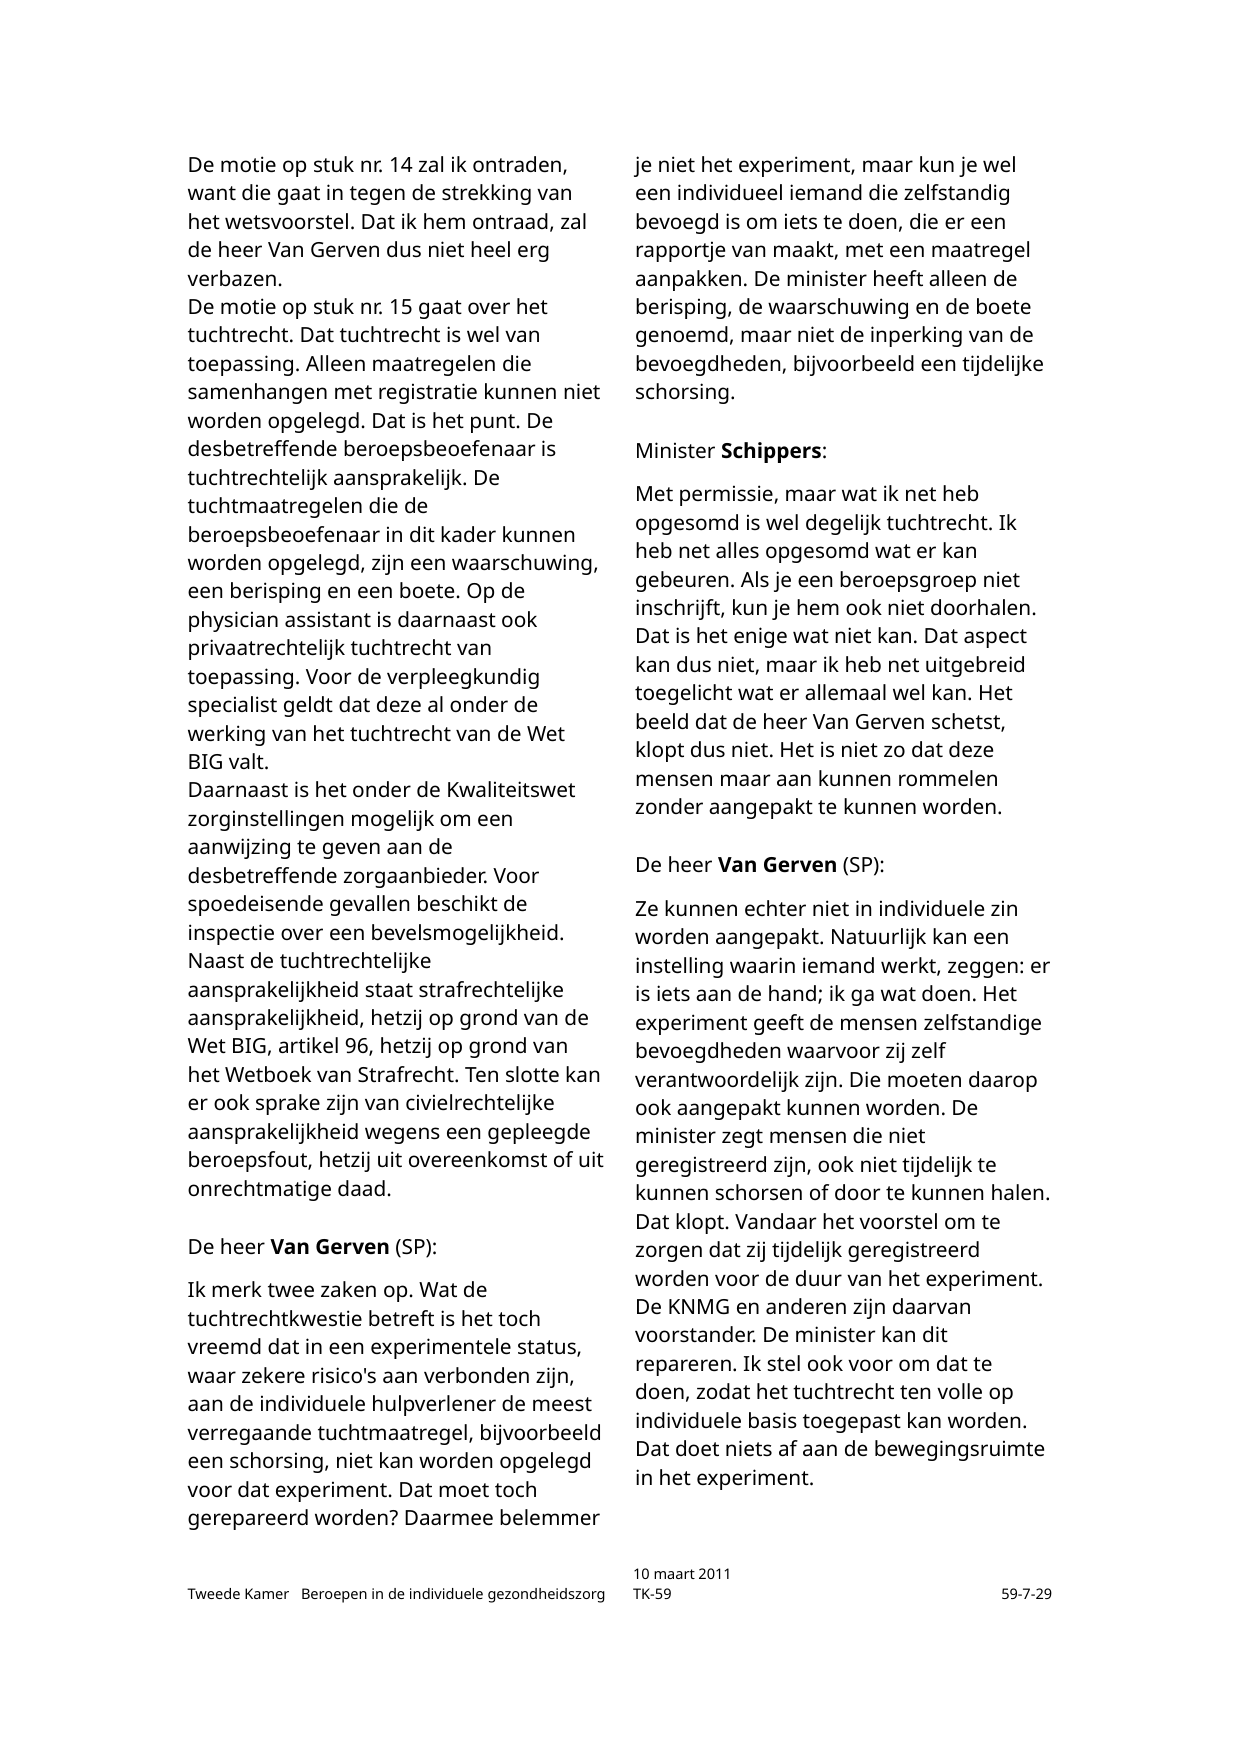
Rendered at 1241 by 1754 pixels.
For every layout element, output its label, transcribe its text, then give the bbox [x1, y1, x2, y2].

text Ze kunnen echter niet in individuele zin worden aangepakt. Natuurlijk kan een instelling waarin iemand werkt, zeggen: er is iets aan de hand; ik ga wat doen. Het experiment geeft de mensen zelfstandige bevoegdheden waarvoor zij zelf verantwoordelijk zijn. Die moeten daarop ook aangepakt kunnen worden. De minister zegt mensen die niet geregistreerd zijn, ook niet tijdelijk te kunnen schorsen of door te kunnen halen. Dat klopt. Vandaar het voorstel om te zorgen dat zij tijdelijk geregistreerd worden voor de duur van het experiment. De KNMG en anderen zijn daarvan voorstander. De minister kan dit repareren. Ik stel ook voor om dat te doen, zodat het tuchtrecht ten volle op individuele basis toegepast kan worden. Dat doet niets af aan de bewegingsruimte in het experiment. [635, 894, 1053, 1491]
text Daarnaast is het onder de Kwaliteitswet zorginstellingen mogelijk om een aanwijzing te geven aan de desbetreffende zorgaanbieder. Voor spoedeisende gevallen beschikt de inspectie over een bevelsmogelijkheid. Naast de tuchtrechtelijke aansprakelijkheid staat strafrechtelijke aansprakelijkheid, hetzij op grond van de Wet BIG, artikel 96, hetzij op grond van het Wetboek van Strafrecht. Ten slotte kan er ook sprake zijn van civielrechtelijke aansprakelijkheid wegens een gepleegde beroepsfout, hetzij uit overeenkomst of uit onrechtmatige daad. [187, 776, 605, 1202]
text Ik merk twee zaken op. Wat de tuchtrechtkwestie betreft is het toch vreemd dat in een experimentele status, waar zekere risico's aan verbonden zijn, aan de individuele hulpverlener de meest verregaande tuchtmaatregel, bijvoorbeeld een schorsing, niet kan worden opgelegd voor dat experiment. Dat moet toch gerepareerd worden? Daarmee belemmer [187, 1276, 605, 1532]
text De motie op stuk nr. 15 gaat over het tuchtrecht. Dat tuchtrecht is wel van toepassing. Alleen maatregelen die samenhangen met registratie kunnen niet worden opgelegd. Dat is het punt. De desbetreffende beroepsbeoefenaar is tuchtrechtelijk aansprakelijk. De tuchtmaatregelen die de beroepsbeoefenaar in dit kader kunnen worden opgelegd, zijn een waarschuwing, een berisping en een boete. Op de physician assistant is daarnaast ook privaatrechtelijk tuchtrecht van toepassing. Voor de verpleegkundig specialist geldt dat deze al onder de werking van het tuchtrecht van de Wet BIG valt. [187, 292, 605, 776]
text Met permissie, maar wat ik net heb opgesomd is wel degelijk tuchtrecht. Ik heb net alles opgesomd wat er kan gebeuren. Als je een beroepsgroep niet inschrijft, kun je hem ook niet doorhalen. Dat is het enige wat niet kan. Dat aspect kan dus niet, maar ik heb net uitgebreid toegelicht wat er allemaal wel kan. Het beeld dat de heer Van Gerven schetst, klopt dus niet. Het is niet zo dat deze mensen maar aan kunnen rommelen zonder aangepakt te kunnen worden. [635, 479, 1053, 821]
text Minister Schippers: [635, 436, 1053, 464]
text De heer Van Gerven (SP): [187, 1232, 605, 1261]
text De motie op stuk nr. 14 zal ik ontraden, want die gaat in tegen de strekking van het wetsvoorstel. Dat ik hem ontraad, zal de heer Van Gerven dus niet heel erg verbazen. [187, 150, 605, 292]
text je niet het experiment, maar kun je wel een individueel iemand die zelfstandig bevoegd is om iets te doen, die er een rapportje van maakt, met een maatregel aanpakken. De minister heeft alleen de berisping, de waarschuwing en de boete genoemd, maar niet de inperking van de bevoegdheden, bijvoorbeeld een tijdelijke schorsing. [635, 150, 1053, 406]
text De heer Van Gerven (SP): [635, 851, 1053, 879]
